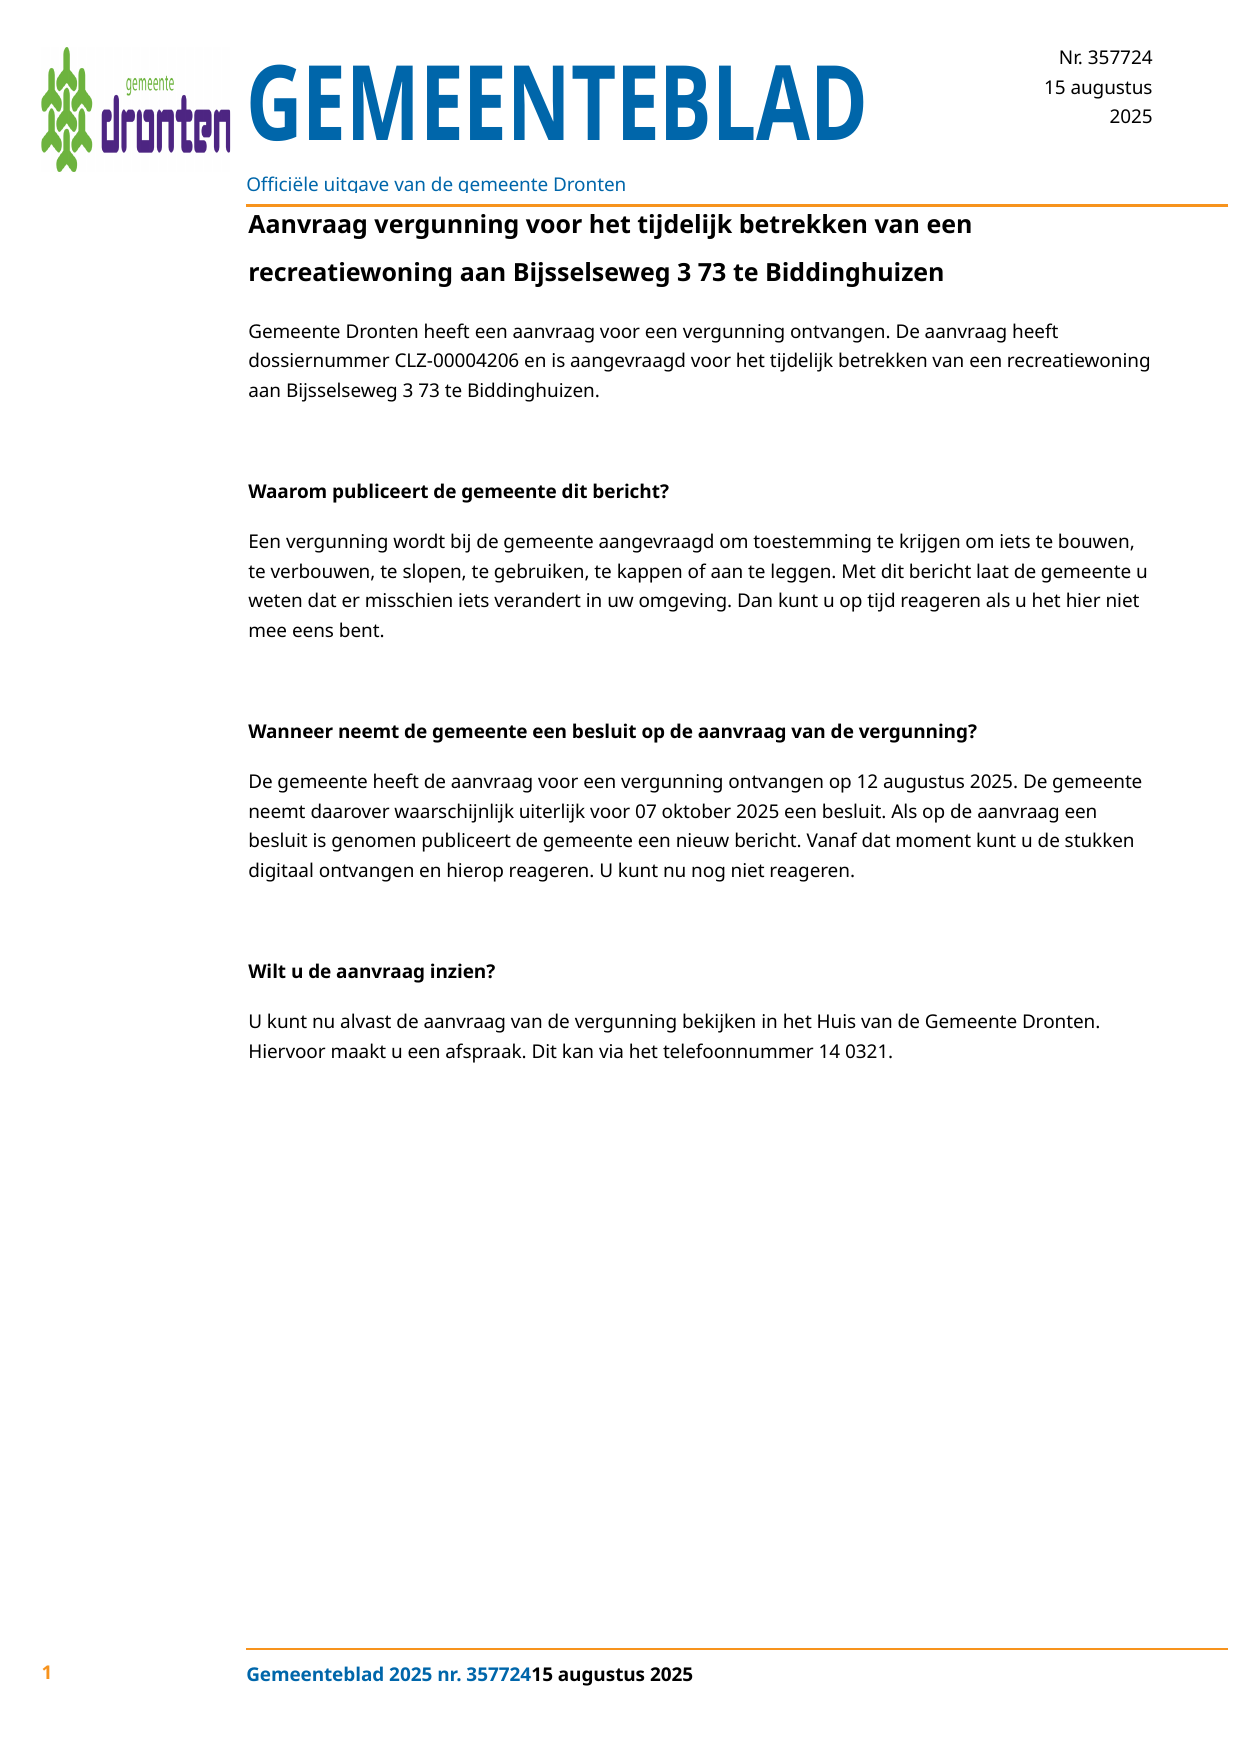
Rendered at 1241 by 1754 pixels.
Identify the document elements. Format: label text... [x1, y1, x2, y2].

text De gemeente heeft de aanvraag voor een vergunning ontvangen op 12 augustus 2025. De gemeente neemt daarover waarschijnlijk uiterlijk voor 07 oktober 2025 een besluit. Als op de aanvraag een besluit is genomen publiceert de gemeente een nieuw bericht. Vanaf dat moment kunt u de stukken digitaal ontvangen en hierop reageren. U kunt nu nog niet reageren. [248, 768, 1152, 883]
picture [41, 47, 231, 172]
text Wanneer neemt de gemeente een besluit op de aanvraag van de vergunning? [248, 718, 1152, 744]
text Gemeente Dronten heeft een aanvraag voor een vergunning ontvangen. De aanvraag heeft dossiernummer CLZ-00004206 en is aangevraagd voor het tijdelijk betrekken van een recreatiewoning aan Bijsselseweg 3 73 te Biddinghuizen. [248, 318, 1152, 403]
text Een vergunning wordt bij de gemeente aangevraagd om toestemming te krijgen om iets te bouwen, te verbouwen, te slopen, te gebruiken, te kappen of aan te leggen. Met dit bericht laat de gemeente u weten dat er misschien iets verandert in uw omgeving. Dan kunt u op tijd reageren als u het hier niet mee eens bent. [248, 528, 1152, 643]
text Waarom publiceert de gemeente dit bericht? [248, 478, 1152, 504]
text U kunt nu alvast de aanvraag van de vergunning bekijken in het Huis van de Gemeente Dronten. Hiervoor maakt u een afspraak. Dit kan via het telefoonnummer 14 0321. [248, 1008, 1152, 1064]
text Wilt u de aanvraag inzien? [248, 958, 1152, 984]
text Aanvraag vergunning voor het tijdelijk betrekken van een recreatiewoning aan Bijsselseweg 3 73 te Biddinghuizen [248, 207, 1152, 288]
